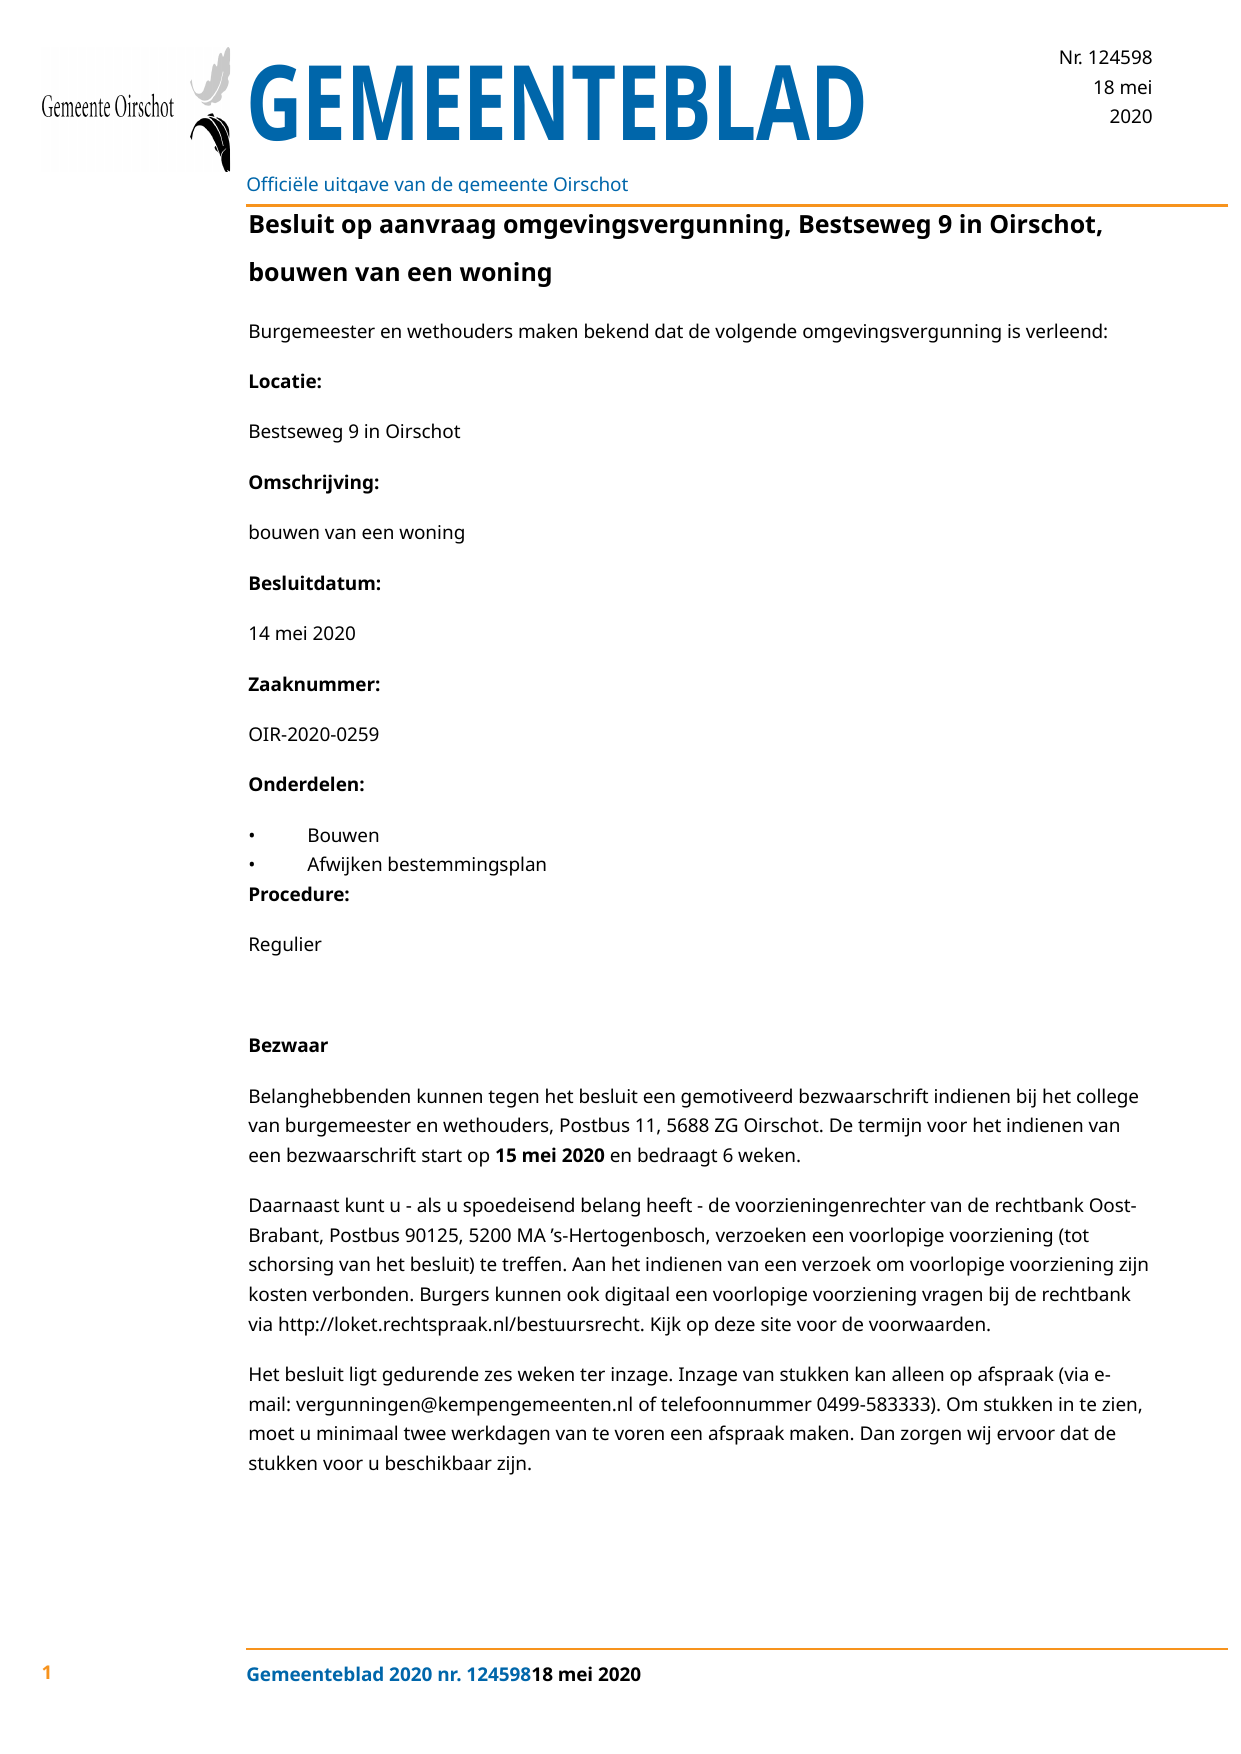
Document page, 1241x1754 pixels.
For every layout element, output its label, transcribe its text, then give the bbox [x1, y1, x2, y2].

text Het besluit ligt gedurende zes weken ter inzage. Inzage van stukken kan alleen op afspraak (via e-mail: vergunningen@kempengemeenten.nl of telefoonnummer 0499-583333). Om stukken in te zien, moet u minimaal twee werkdagen van te voren een afspraak maken. Dan zorgen wij ervoor dat de stukken voor u beschikbaar zijn. [248, 1361, 1152, 1476]
picture [41, 47, 231, 172]
text Regulier [248, 932, 1152, 957]
text Onderdelen: [248, 772, 1152, 797]
list Afwijken bestemmingsplan [248, 852, 1152, 877]
text Besluitdatum: [248, 570, 1152, 596]
text Bezwaar [248, 1032, 1152, 1058]
text Omschrijving: [248, 469, 1152, 495]
text bouwen van een woning [248, 519, 1152, 545]
text Bestseweg 9 in Oirschot [248, 419, 1152, 444]
text Locatie: [248, 368, 1152, 394]
text Daarnaast kunt u - als u spoedeisend belang heeft - de voorzieningenrechter van de rechtbank Oost-Brabant, Postbus 90125, 5200 MA ’s-Hertogenbosch, verzoeken een voorlopige voorziening (tot schorsing van het besluit) te treffen. Aan het indienen van een verzoek om voorlopige voorziening zijn kosten verbonden. Burgers kunnen ook digitaal een voorlopige voorziening vragen bij de rechtbank via http://loket.rechtspraak.nl/bestuursrecht. Kijk op deze site voor de voorwaarden. [248, 1192, 1152, 1337]
text Procedure: [248, 881, 1152, 907]
text Burgemeester en wethouders maken bekend dat de volgende omgevingsvergunning is verleend: [248, 318, 1152, 344]
text 14 mei 2020 [248, 620, 1152, 646]
text Besluit op aanvraag omgevingsvergunning, Bestseweg 9 in Oirschot, bouwen van een woning [248, 207, 1152, 288]
text OIR-2020-0259 [248, 721, 1152, 747]
list Bouwen [248, 822, 1152, 848]
text Zaaknummer: [248, 671, 1152, 697]
text Belanghebbenden kunnen tegen het besluit een gemotiveerd bezwaarschrift indienen bij het college van burgemeester en wethouders, Postbus 11, 5688 ZG Oirschot. De termijn voor het indienen van een bezwaarschrift start op 15 mei 2020 en bedraagt 6 weken. [248, 1083, 1152, 1168]
